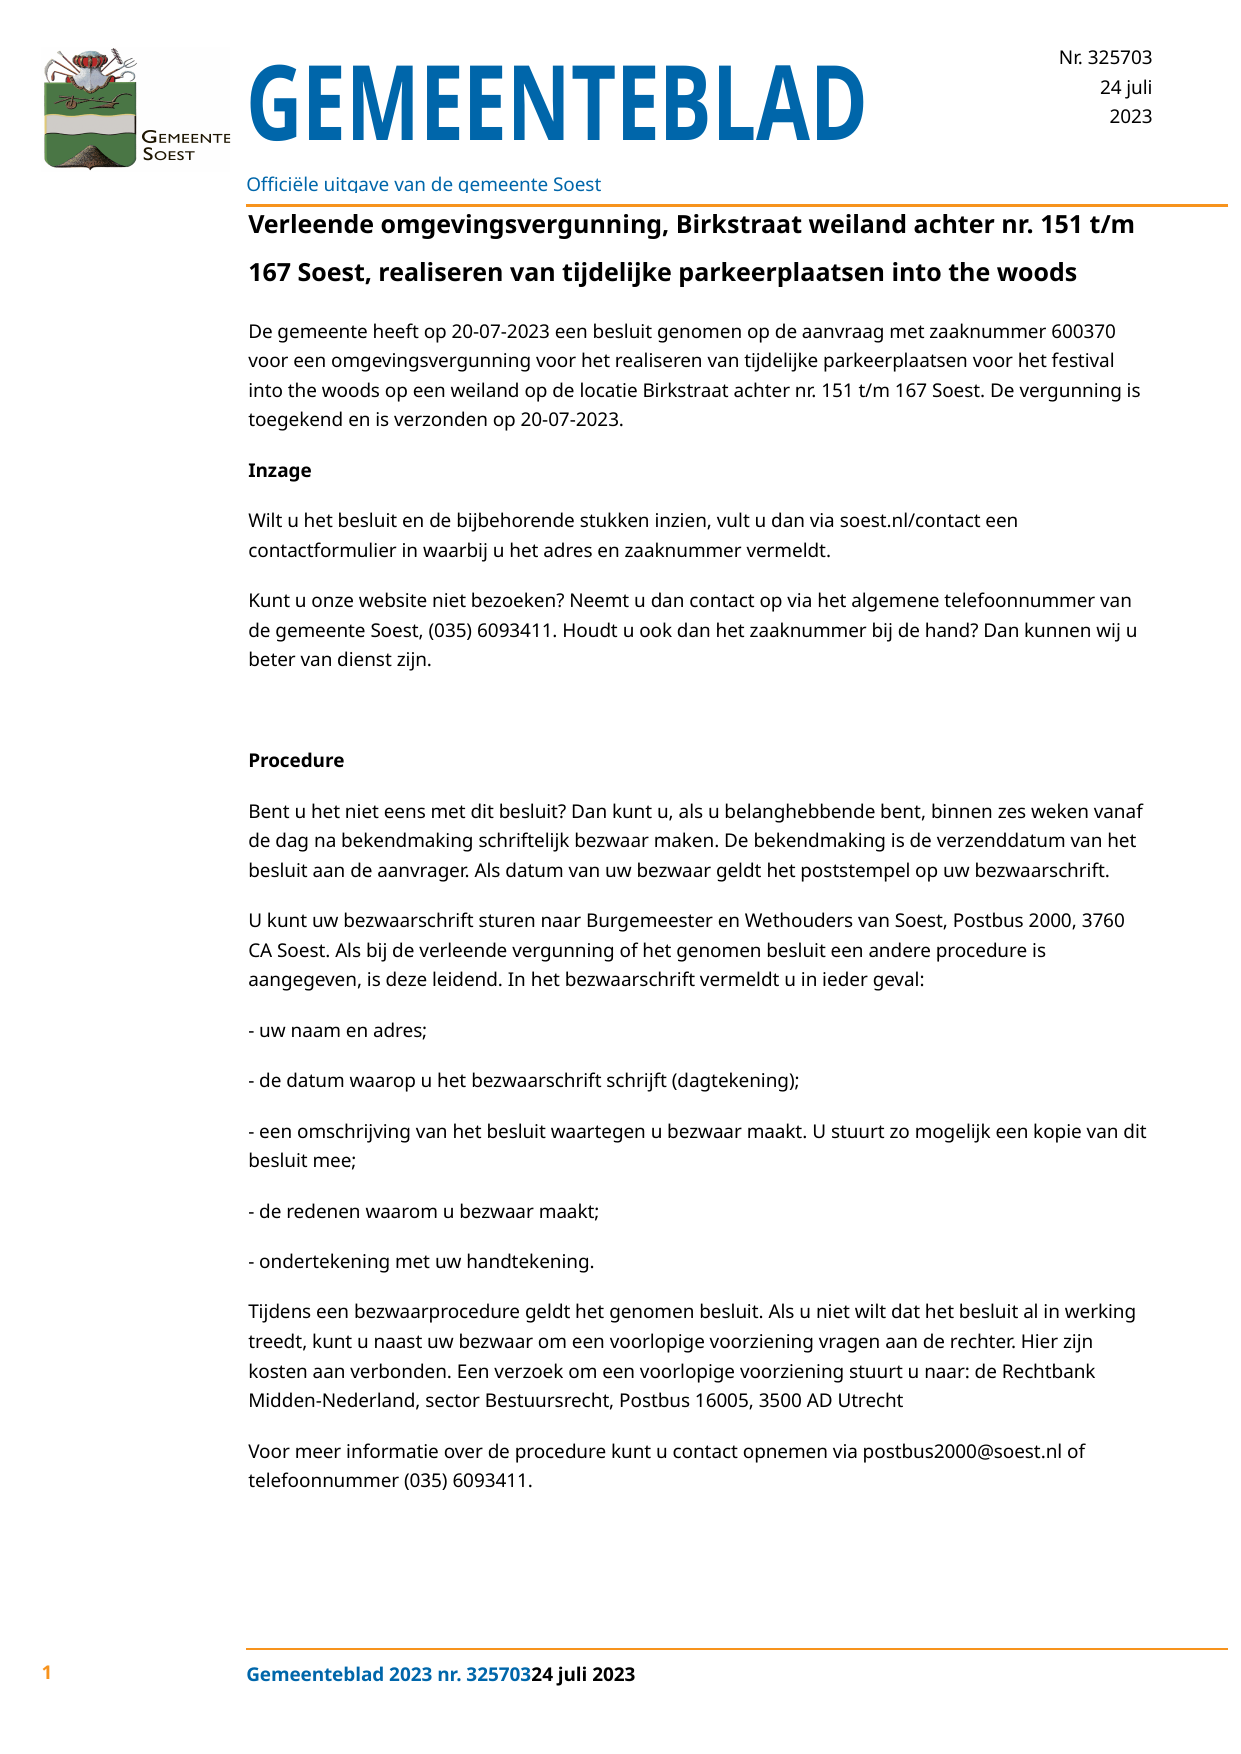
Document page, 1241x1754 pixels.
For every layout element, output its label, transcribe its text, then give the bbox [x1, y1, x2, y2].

text Voor meer informatie over de procedure kunt u contact opnemen via postbus2000@soest.nl of telefoonnummer (035) 6093411. [248, 1438, 1152, 1493]
text Bent u het niet eens met dit besluit? Dan kunt u, als u belanghebbende bent, binnen zes weken vanaf de dag na bekendmaking schriftelijk bezwaar maken. De bekendmaking is de verzenddatum van het besluit aan de aanvrager. Als datum van uw bezwaar geldt het poststempel op uw bezwaarschrift. [248, 798, 1152, 883]
text Wilt u het besluit en de bijbehorende stukken inzien, vult u dan via soest.nl/contact een contactformulier in waarbij u het adres en zaaknummer vermeldt. [248, 507, 1152, 563]
text Verleende omgevingsvergunning, Birkstraat weiland achter nr. 151 t/m 167 Soest, realiseren van tijdelijke parkeerplaatsen into the woods [248, 207, 1152, 288]
text Tijdens een bezwaarprocedure geldt het genomen besluit. Als u niet wilt dat het besluit al in werking treedt, kunt u naast uw bezwaar om een voorlopige voorziening vragen aan de rechter. Hier zijn kosten aan verbonden. Een verzoek om een voorlopige voorziening stuurt u naar: de Rechtbank Midden-Nederland, sector Bestuursrecht, Postbus 16005, 3500 AD Utrecht [248, 1299, 1152, 1413]
text - ondertekening met uw handtekening. [248, 1248, 1152, 1274]
text - de redenen waarom u bezwaar maakt; [248, 1198, 1152, 1224]
text - een omschrijving van het besluit waartegen u bezwaar maakt. U stuurt zo mogelijk een kopie van dit besluit mee; [248, 1118, 1152, 1173]
text Inzage [248, 457, 1152, 483]
text U kunt uw bezwaarschrift sturen naar Burgemeester en Wethouders van Soest, Postbus 2000, 3760 CA Soest. Als bij de verleende vergunning of het genomen besluit een andere procedure is aangegeven, is deze leidend. In het bezwaarschrift vermeldt u in ieder geval: [248, 907, 1152, 992]
text - uw naam en adres; [248, 1017, 1152, 1043]
text - de datum waarop u het bezwaarschrift schrijft (dagtekening); [248, 1067, 1152, 1093]
text De gemeente heeft op 20-07-2023 een besluit genomen op de aanvraag met zaaknummer 600370 voor een omgevingsvergunning voor het realiseren van tijdelijke parkeerplaatsen voor het festival into the woods op een weiland op de locatie Birkstraat achter nr. 151 t/m 167 Soest. De vergunning is toegekend en is verzonden op 20-07-2023. [248, 318, 1152, 432]
text Kunt u onze website niet bezoeken? Neemt u dan contact op via het algemene telefoonnummer van de gemeente Soest, (035) 6093411. Houdt u ook dan het zaaknummer bij de hand? Dan kunnen wij u beter van dienst zijn. [248, 587, 1152, 672]
picture [41, 47, 231, 172]
text Procedure [248, 747, 1152, 773]
